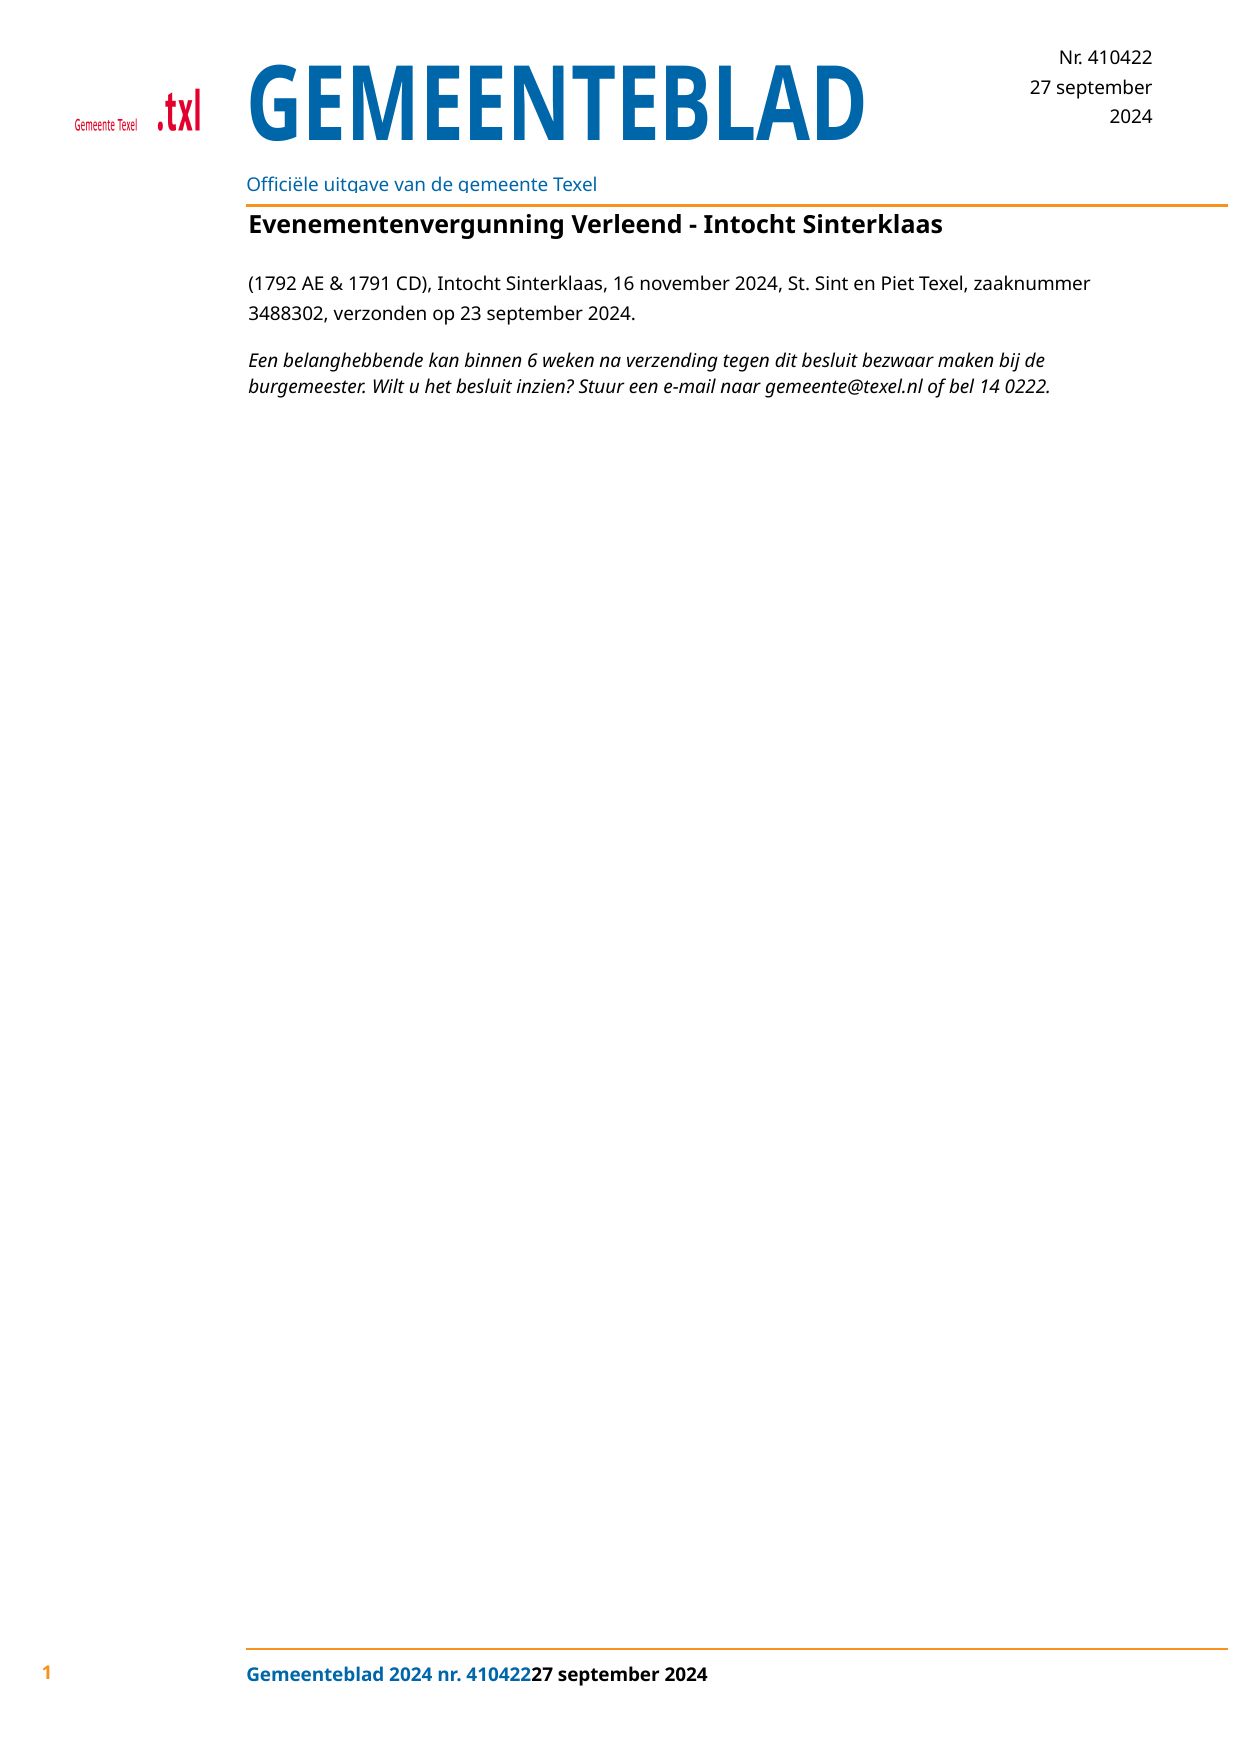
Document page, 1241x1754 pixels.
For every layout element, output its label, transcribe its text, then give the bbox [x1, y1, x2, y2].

picture [41, 47, 231, 172]
text Evenementenvergunning Verleend - Intocht Sinterklaas [248, 207, 1152, 241]
text Een belanghebbende kan binnen 6 weken na verzending tegen dit besluit bezwaar maken bij de burgemeester. Wilt u het besluit inzien? Stuur een e-mail naar gemeente@texel.nl of bel 14 0222. [248, 348, 1152, 399]
text (1792 AE & 1791 CD), Intocht Sinterklaas, 16 november 2024, St. Sint en Piet Texel, zaaknummer 3488302, verzonden op 23 september 2024. [248, 270, 1152, 326]
